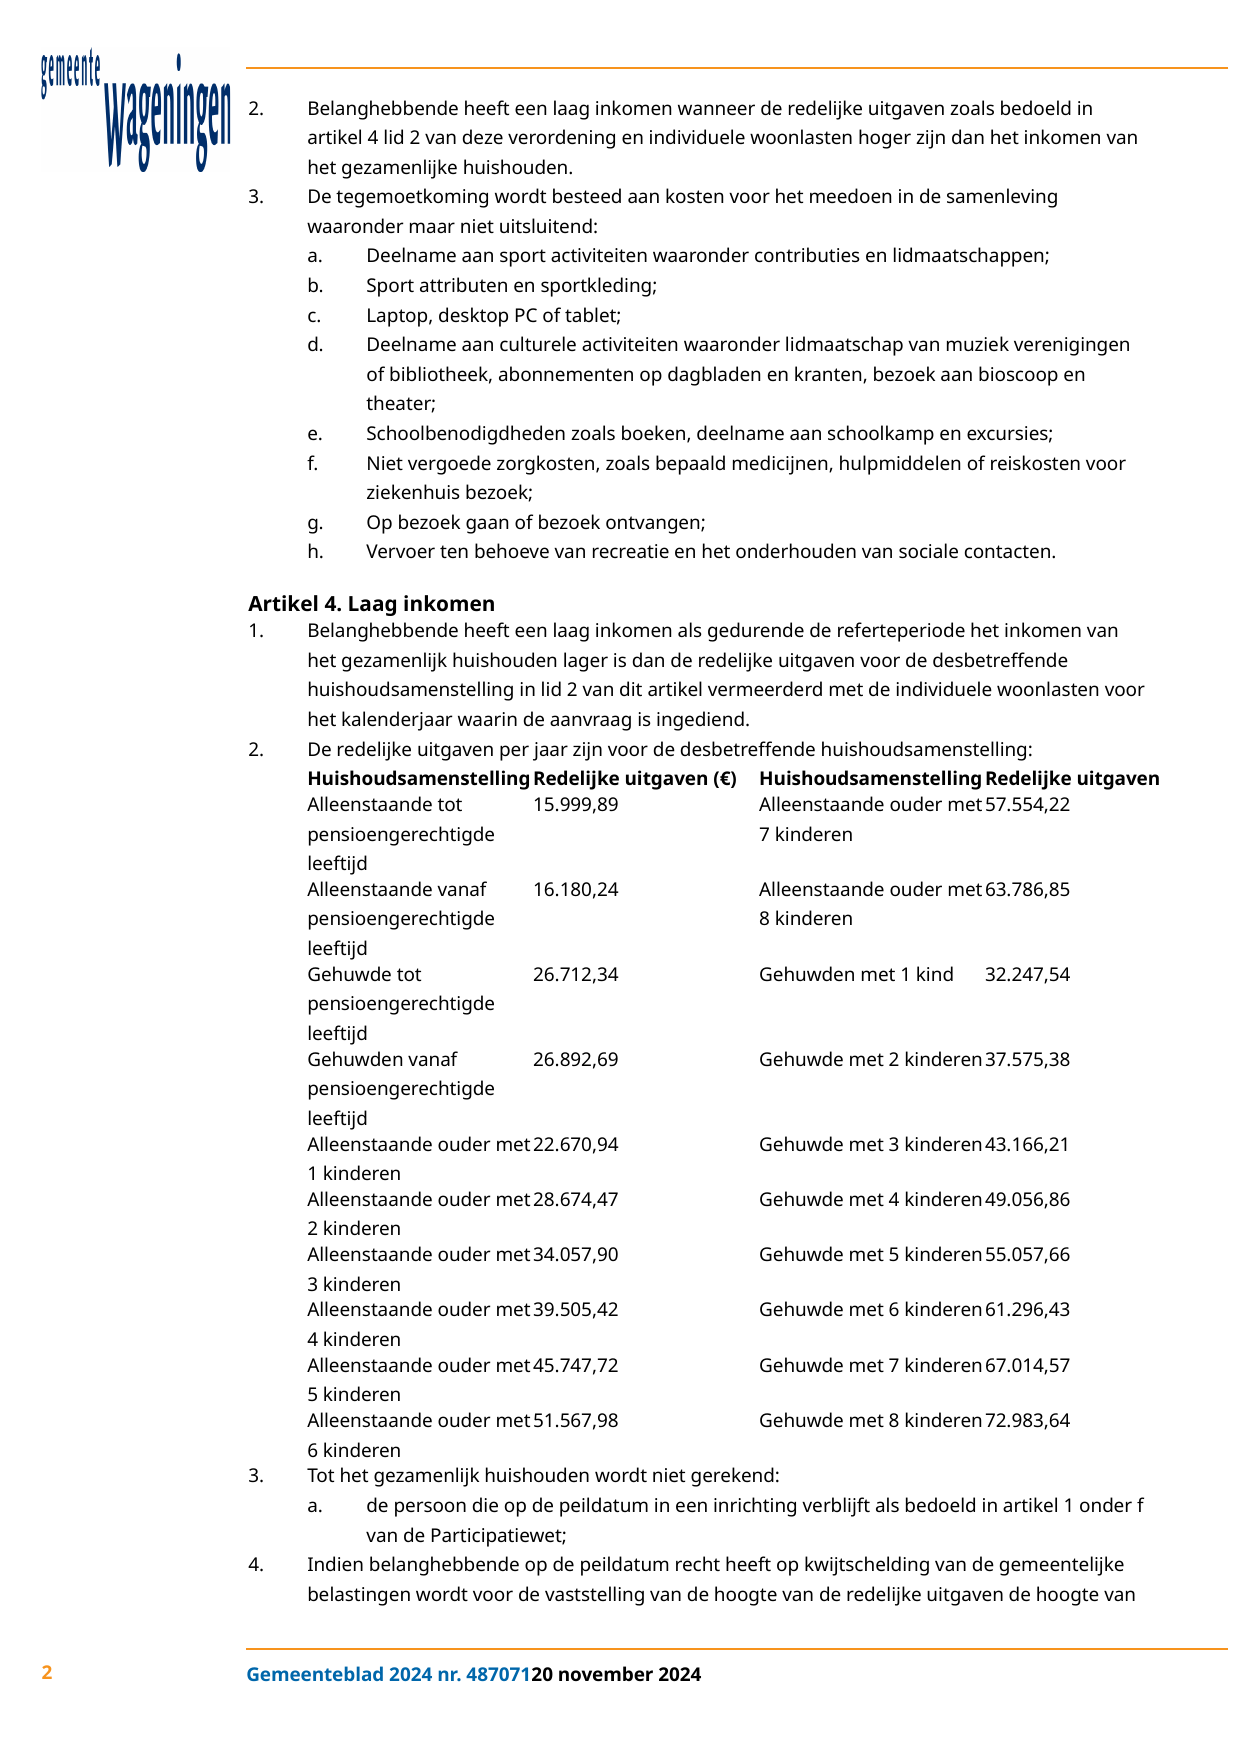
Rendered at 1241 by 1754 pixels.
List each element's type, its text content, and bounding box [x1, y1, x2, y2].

list De tegemoetkoming wordt besteed aan kosten voor het meedoen in de samenleving waaronder maar niet uitsluitend: [248, 183, 1152, 239]
table_header Redelijke uitgaven [985, 765, 1211, 791]
table_cell Gehuwden met 1 kind [759, 961, 985, 1046]
table_cell 49.056,86 [985, 1186, 1211, 1241]
table_cell 34.057,90 [533, 1241, 759, 1297]
list Deelname aan culturele activiteiten waaronder lidmaatschap van muziek verenigingen of bibliotheek, abonnementen op dagbladen en kranten, bezoek aan bioscoop en theater; [307, 331, 1152, 416]
table_cell Gehuwde met 8 kinderen [759, 1407, 985, 1463]
table_cell 37.575,38 [985, 1046, 1211, 1131]
table_cell 16.180,24 [533, 876, 759, 961]
table_cell 67.014,57 [985, 1352, 1211, 1407]
table_cell 57.554,22 [985, 791, 1211, 876]
table_cell Gehuwde tot pensioengerechtigde leeftijd [307, 961, 533, 1046]
table_cell 61.296,43 [985, 1297, 1211, 1352]
table_cell Alleenstaande ouder met 5 kinderen [307, 1352, 533, 1407]
table_cell Gehuwde met 3 kinderen [759, 1131, 985, 1186]
table_cell Alleenstaande ouder met 7 kinderen [759, 791, 985, 876]
table_cell 26.892,69 [533, 1046, 759, 1131]
table_cell Alleenstaande ouder met 8 kinderen [759, 876, 985, 961]
table_header Huishoudsamenstelling [307, 765, 533, 791]
table_cell 51.567,98 [533, 1407, 759, 1463]
table_cell 28.674,47 [533, 1186, 759, 1241]
table_cell Gehuwde met 6 kinderen [759, 1297, 985, 1352]
list Belanghebbende heeft een laag inkomen als gedurende de referteperiode het inkomen van het gezamenlijk huishouden lager is dan de redelijke uitgaven voor de desbetreffende huishoudsamenstelling in lid 2 van dit artikel vermeerderd met de individuele woonlasten voor het kalenderjaar waarin de aanvraag is ingediend. [248, 617, 1152, 732]
text Artikel 4. Laag inkomen [248, 589, 1152, 617]
table_cell Alleenstaande ouder met 6 kinderen [307, 1407, 533, 1463]
table_cell Gehuwden vanaf pensioengerechtigde leeftijd [307, 1046, 533, 1131]
table_cell Alleenstaande tot pensioengerechtigde leeftijd [307, 791, 533, 876]
table_cell 26.712,34 [533, 961, 759, 1046]
list de persoon die op de peildatum in een inrichting verblijft als bedoeld in artikel 1 onder f van de Participatiewet; [307, 1492, 1152, 1548]
list Schoolbenodigdheden zoals boeken, deelname aan schoolkamp en excursies; [307, 420, 1152, 446]
table_cell Gehuwde met 4 kinderen [759, 1186, 985, 1241]
list Indien belanghebbende op de peildatum recht heeft op kwijtschelding van de gemeentelijke belastingen wordt voor de vaststelling van de hoogte van de redelijke uitgaven de hoogte van [248, 1551, 1152, 1607]
table_cell 63.786,85 [985, 876, 1211, 961]
table_cell Alleenstaande ouder met 4 kinderen [307, 1297, 533, 1352]
table_cell Gehuwde met 2 kinderen [759, 1046, 985, 1131]
table_cell 43.166,21 [985, 1131, 1211, 1186]
table_cell Alleenstaande vanaf pensioengerechtigde leeftijd [307, 876, 533, 961]
table_header Huishoudsamenstelling [759, 765, 985, 791]
table_cell Alleenstaande ouder met 1 kinderen [307, 1131, 533, 1186]
table_cell Alleenstaande ouder met 2 kinderen [307, 1186, 533, 1241]
table_cell 15.999,89 [533, 791, 759, 876]
list Tot het gezamenlijk huishouden wordt niet gerekend: [248, 1463, 1152, 1488]
table_cell Alleenstaande ouder met 3 kinderen [307, 1241, 533, 1297]
list Vervoer ten behoeve van recreatie en het onderhouden van sociale contacten. [307, 538, 1152, 564]
table_cell 45.747,72 [533, 1352, 759, 1407]
list Op bezoek gaan of bezoek ontvangen; [307, 509, 1152, 535]
list Niet vergoede zorgkosten, zoals bepaald medicijnen, hulpmiddelen of reiskosten voor ziekenhuis bezoek; [307, 450, 1152, 505]
list De redelijke uitgaven per jaar zijn voor de desbetreffende huishoudsamenstelling: [248, 736, 1152, 761]
table_cell 32.247,54 [985, 961, 1211, 1046]
list Belanghebbende heeft een laag inkomen wanneer de redelijke uitgaven zoals bedoeld in artikel 4 lid 2 van deze verordening en individuele woonlasten hoger zijn dan het inkomen van het gezamenlijke huishouden. [248, 95, 1152, 180]
table_cell 55.057,66 [985, 1241, 1211, 1297]
list Deelname aan sport activiteiten waaronder contributies en lidmaatschappen; [307, 243, 1152, 268]
table_cell 72.983,64 [985, 1407, 1211, 1463]
list Sport attributen en sportkleding; [307, 272, 1152, 298]
table_cell 22.670,94 [533, 1131, 759, 1186]
picture [41, 47, 231, 172]
table_header Redelijke uitgaven (€) [533, 765, 759, 791]
table_cell Gehuwde met 5 kinderen [759, 1241, 985, 1297]
table_cell Gehuwde met 7 kinderen [759, 1352, 985, 1407]
table_cell 39.505,42 [533, 1297, 759, 1352]
list Laptop, desktop PC of tablet; [307, 302, 1152, 328]
